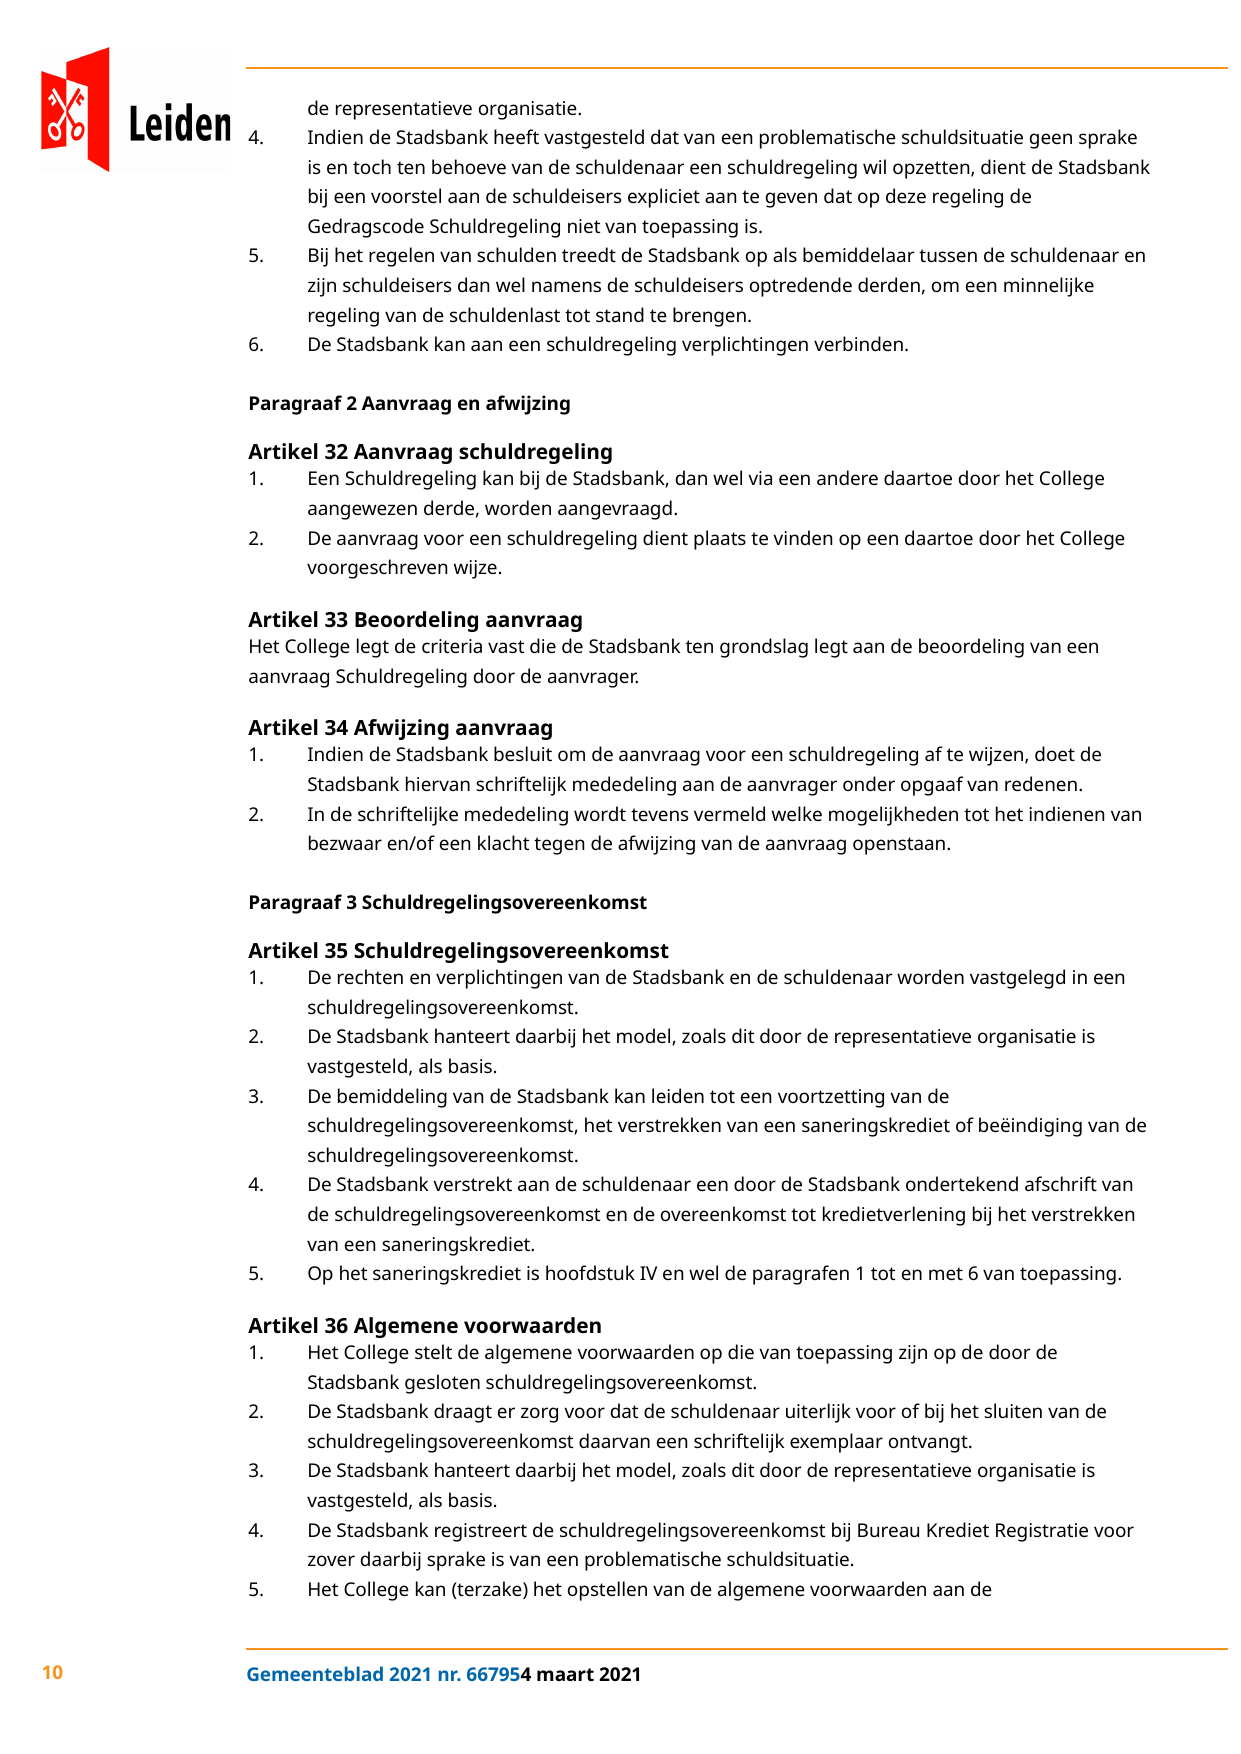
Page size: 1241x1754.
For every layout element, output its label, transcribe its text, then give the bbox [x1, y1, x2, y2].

list Een Schuldregeling kan bij de Stadsbank, dan wel via een andere daartoe door het College aangewezen derde, worden aangevraagd. [248, 466, 1152, 521]
text Paragraaf 2 Aanvraag en afwijzing [248, 391, 1152, 416]
list Bij het regelen van schulden treedt de Stadsbank op als bemiddelaar tussen de schuldenaar en zijn schuldeisers dan wel namens de schuldeisers optredende derden, om een minnelijke regeling van de schuldenlast tot stand te brengen. [248, 243, 1152, 328]
list In de schriftelijke mededeling wordt tevens vermeld welke mogelijkheden tot het indienen van bezwaar en/of een klacht tegen de afwijzing van de aanvraag openstaan. [248, 801, 1152, 856]
list De rechten en verplichtingen van de Stadsbank en de schuldenaar worden vastgelegd in een schuldregelingsovereenkomst. [248, 964, 1152, 1020]
text Artikel 36 Algemene voorwaarden [248, 1311, 1152, 1339]
list de representatieve organisatie. [248, 95, 1152, 121]
picture [41, 47, 231, 172]
list Het College stelt de algemene voorwaarden op die van toepassing zijn op de door de Stadsbank gesloten schuldregelingsovereenkomst. [248, 1339, 1152, 1394]
list Indien de Stadsbank heeft vastgesteld dat van een problematische schuldsituatie geen sprake is en toch ten behoeve van de schuldenaar een schuldregeling wil opzetten, dient de Stadsbank bij een voorstel aan de schuldeisers expliciet aan te geven dat op deze regeling de Gedragscode Schuldregeling niet van toepassing is. [248, 124, 1152, 239]
list Op het saneringskrediet is hoofdstuk IV en wel de paragrafen 1 tot en met 6 van toepassing. [248, 1260, 1152, 1286]
list De aanvraag voor een schuldregeling dient plaats te vinden op een daartoe door het College voorgeschreven wijze. [248, 525, 1152, 580]
text Paragraaf 3 Schuldregelingsovereenkomst [248, 889, 1152, 915]
list De Stadsbank registreert de schuldregelingsovereenkomst bij Bureau Krediet Registratie voor zover daarbij sprake is van een problematische schuldsituatie. [248, 1517, 1152, 1572]
text Artikel 32 Aanvraag schuldregeling [248, 437, 1152, 466]
text Artikel 33 Beoordeling aanvraag [248, 605, 1152, 633]
list De Stadsbank verstrekt aan de schuldenaar een door de Stadsbank ondertekend afschrift van de schuldregelingsovereenkomst en de overeenkomst tot kredietverlening bij het verstrekken van een saneringskrediet. [248, 1172, 1152, 1257]
list Indien de Stadsbank besluit om de aanvraag voor een schuldregeling af te wijzen, doet de Stadsbank hiervan schriftelijk mededeling aan de aanvrager onder opgaaf van redenen. [248, 742, 1152, 797]
list De bemiddeling van de Stadsbank kan leiden tot een voortzetting van de schuldregelingsovereenkomst, het verstrekken van een saneringskrediet of beëindiging van de schuldregelingsovereenkomst. [248, 1083, 1152, 1168]
text Het College legt de criteria vast die de Stadsbank ten grondslag legt aan de beoordeling van een aanvraag Schuldregeling door de aanvrager. [248, 633, 1152, 688]
list De Stadsbank draagt er zorg voor dat de schuldenaar uiterlijk voor of bij het sluiten van de schuldregelingsovereenkomst daarvan een schriftelijk exemplaar ontvangt. [248, 1398, 1152, 1454]
list De Stadsbank kan aan een schuldregeling verplichtingen verbinden. [248, 331, 1152, 357]
text Artikel 34 Afwijzing aanvraag [248, 713, 1152, 742]
list De Stadsbank hanteert daarbij het model, zoals dit door de representatieve organisatie is vastgesteld, als basis. [248, 1458, 1152, 1513]
list Het College kan (terzake) het opstellen van de algemene voorwaarden aan de [248, 1576, 1152, 1602]
list De Stadsbank hanteert daarbij het model, zoals dit door de representatieve organisatie is vastgesteld, als basis. [248, 1024, 1152, 1079]
text Artikel 35 Schuldregelingsovereenkomst [248, 936, 1152, 964]
